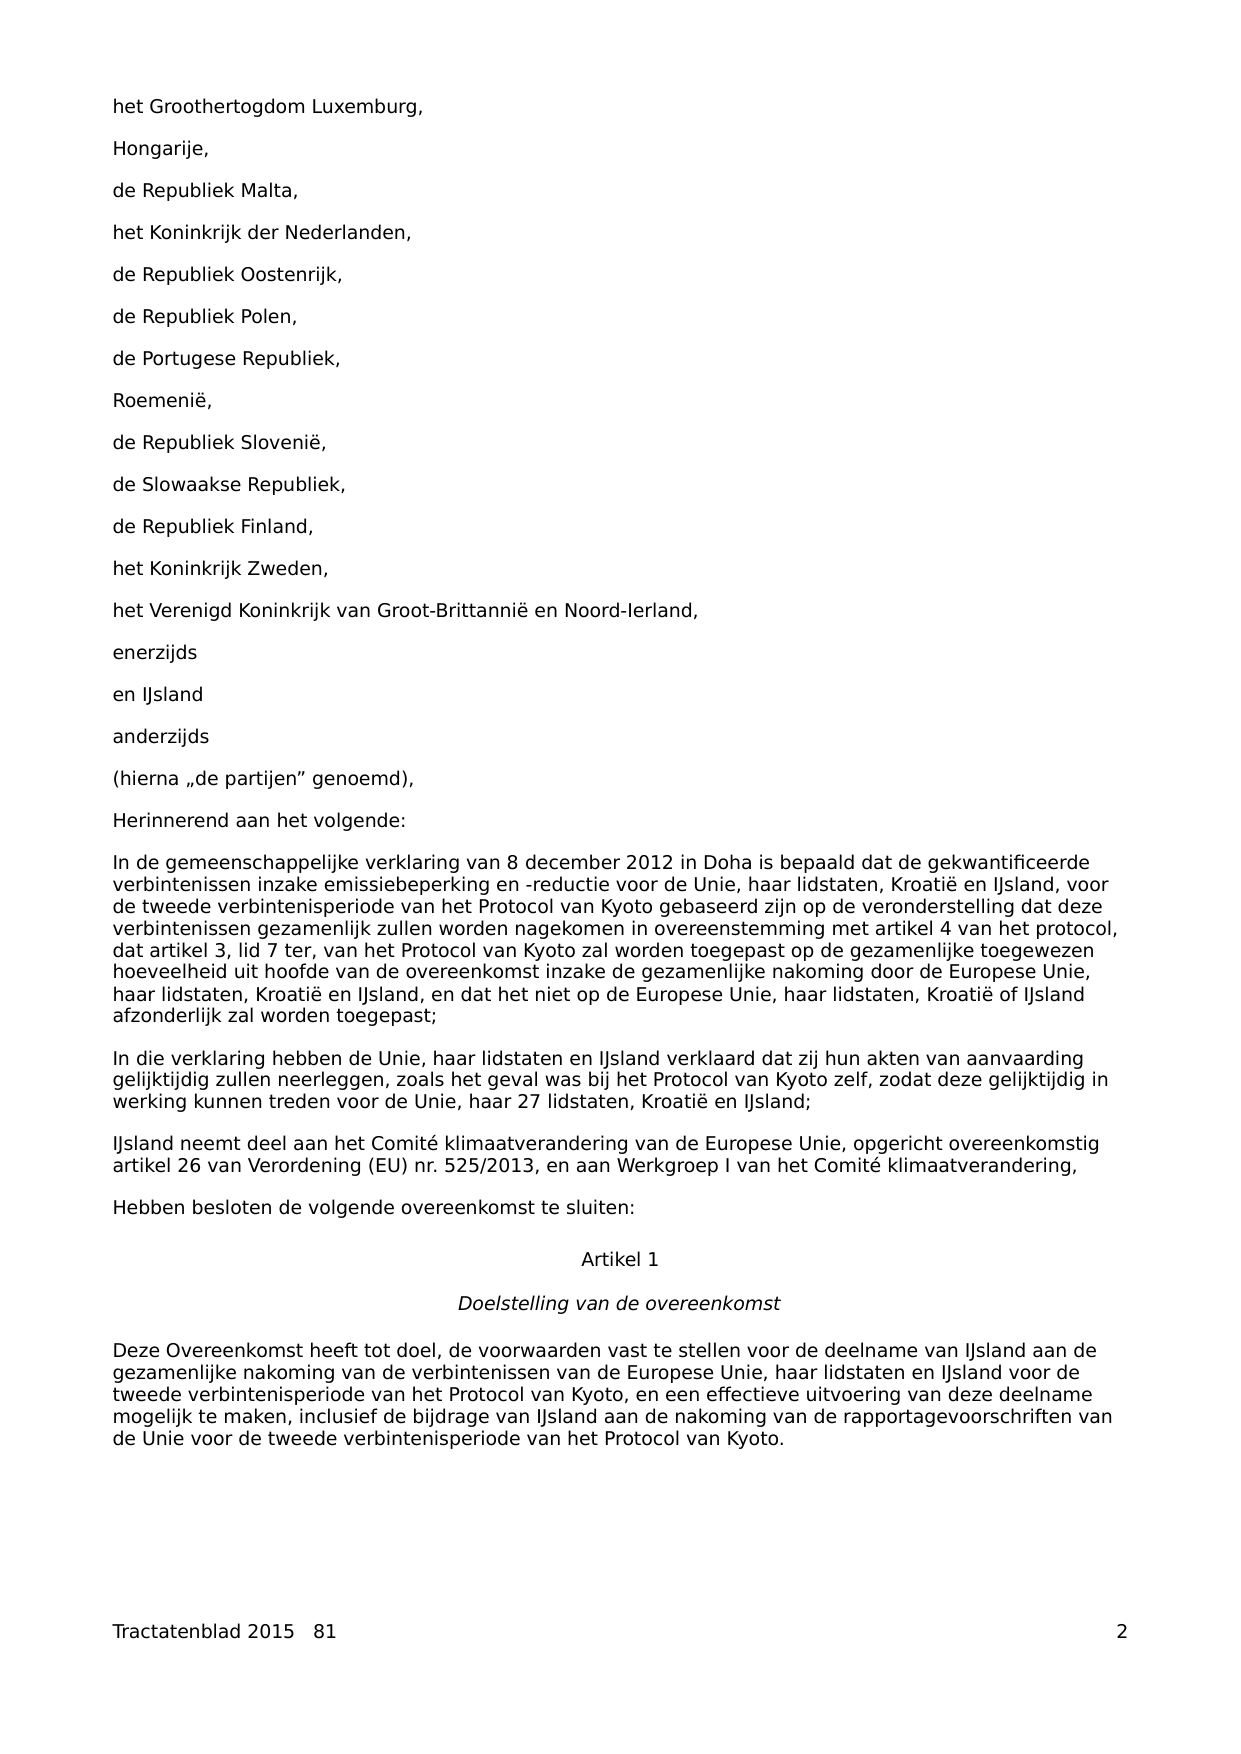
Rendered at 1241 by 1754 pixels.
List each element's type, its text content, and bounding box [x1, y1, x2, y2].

text de Republiek Slovenië, [112, 432, 1128, 454]
text In de gemeenschappelijke verklaring van 8 december 2012 in Doha is bepaald dat de gekwantificeerde verbintenissen inzake emissiebeperking en -reductie voor de Unie, haar lidstaten, Kroatië en IJsland, voor de tweede verbintenisperiode van het Protocol van Kyoto gebaseerd zijn op de veronderstelling dat deze verbintenissen gezamenlijk zullen worden nagekomen in overeenstemming met artikel 4 van het protocol, dat artikel 3, lid 7 ter, van het Protocol van Kyoto zal worden toegepast op de gezamenlijke toegewezen hoeveelheid uit hoofde van de overeenkomst inzake de gezamenlijke nakoming door de Europese Unie, haar lidstaten, Kroatië en IJsland, en dat het niet op de Europese Unie, haar lidstaten, Kroatië of IJsland afzonderlijk zal worden toegepast; [112, 852, 1128, 1027]
text en IJsland [112, 684, 1128, 706]
text het Verenigd Koninkrijk van Groot-Brittannië en Noord-Ierland, [112, 600, 1128, 622]
text In die verklaring hebben de Unie, haar lidstaten en IJsland verklaard dat zij hun akten van aanvaarding gelijktijdig zullen neerleggen, zoals het geval was bij het Protocol van Kyoto zelf, zodat deze gelijktijdig in werking kunnen treden voor de Unie, haar 27 lidstaten, Kroatië en IJsland; [112, 1047, 1128, 1113]
text Hongarije, [112, 138, 1128, 160]
text de Republiek Oostenrijk, [112, 264, 1128, 286]
subtitle Artikel 1 Doelstelling van de overeenkomst [112, 1249, 1128, 1315]
text de Republiek Polen, [112, 306, 1128, 328]
text de Republiek Finland, [112, 516, 1128, 538]
text (hierna „de partijen” genoemd), [112, 768, 1128, 789]
text het Groothertogdom Luxemburg, [112, 96, 1128, 118]
text IJsland neemt deel aan het Comité klimaatverandering van de Europese Unie, opgericht overeenkomstig artikel 26 van Verordening (EU) nr. 525/2013, en aan Werkgroep I van het Comité klimaatverandering, [112, 1133, 1128, 1177]
text de Republiek Malta, [112, 180, 1128, 202]
text anderzijds [112, 726, 1128, 748]
text de Portugese Republiek, [112, 348, 1128, 370]
text Herinnerend aan het volgende: [112, 809, 1128, 832]
text Deze Overeenkomst heeft tot doel, de voorwaarden vast te stellen voor de deelname van IJsland aan de gezamenlijke nakoming van de verbintenissen van de Europese Unie, haar lidstaten en IJsland voor de tweede verbintenisperiode van het Protocol van Kyoto, en een effectieve uitvoering van deze deelname mogelijk te maken, inclusief de bijdrage van IJsland aan de nakoming van de rapportagevoorschriften van de Unie voor de tweede verbintenisperiode van het Protocol van Kyoto. [112, 1340, 1128, 1450]
text de Slowaakse Republiek, [112, 474, 1128, 496]
text enerzijds [112, 642, 1128, 664]
text Hebben besloten de volgende overeenkomst te sluiten: [112, 1197, 1128, 1219]
text het Koninkrijk Zweden, [112, 558, 1128, 580]
text het Koninkrijk der Nederlanden, [112, 222, 1128, 244]
text Roemenië, [112, 390, 1128, 412]
